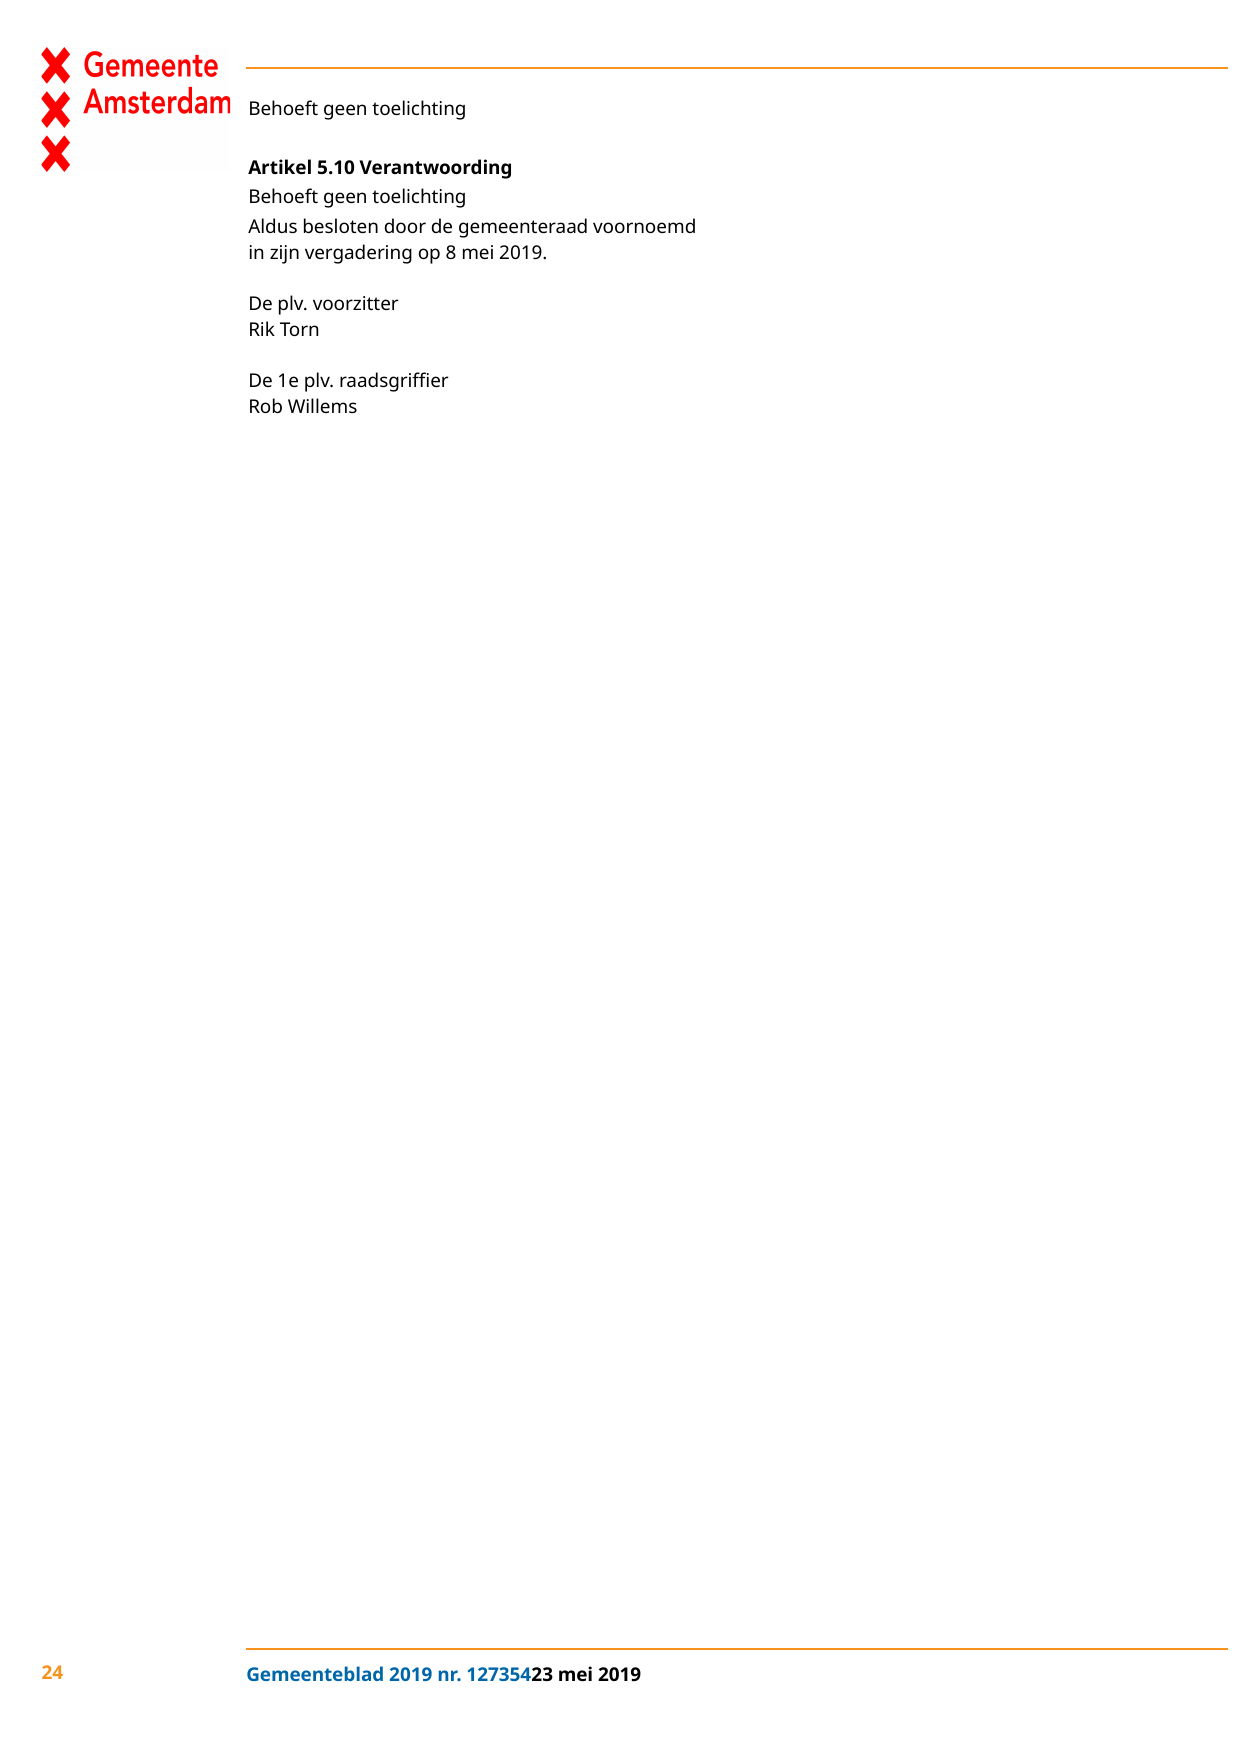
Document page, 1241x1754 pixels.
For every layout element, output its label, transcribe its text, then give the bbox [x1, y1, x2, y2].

text in zijn vergadering op 8 mei 2019. [248, 239, 1152, 264]
text Aldus besloten door de gemeenteraad voornoemd [248, 213, 1152, 239]
picture [41, 47, 231, 172]
text Behoeft geen toelichting [248, 183, 1152, 209]
text De plv. voorzitter [248, 290, 1152, 316]
text Artikel 5.10 Verantwoording [248, 154, 1152, 180]
text Behoeft geen toelichting [248, 95, 1152, 121]
text De 1e plv. raadsgriffier [248, 367, 1152, 393]
text Rob Willems [248, 393, 1152, 419]
text Rik Torn [248, 316, 1152, 342]
